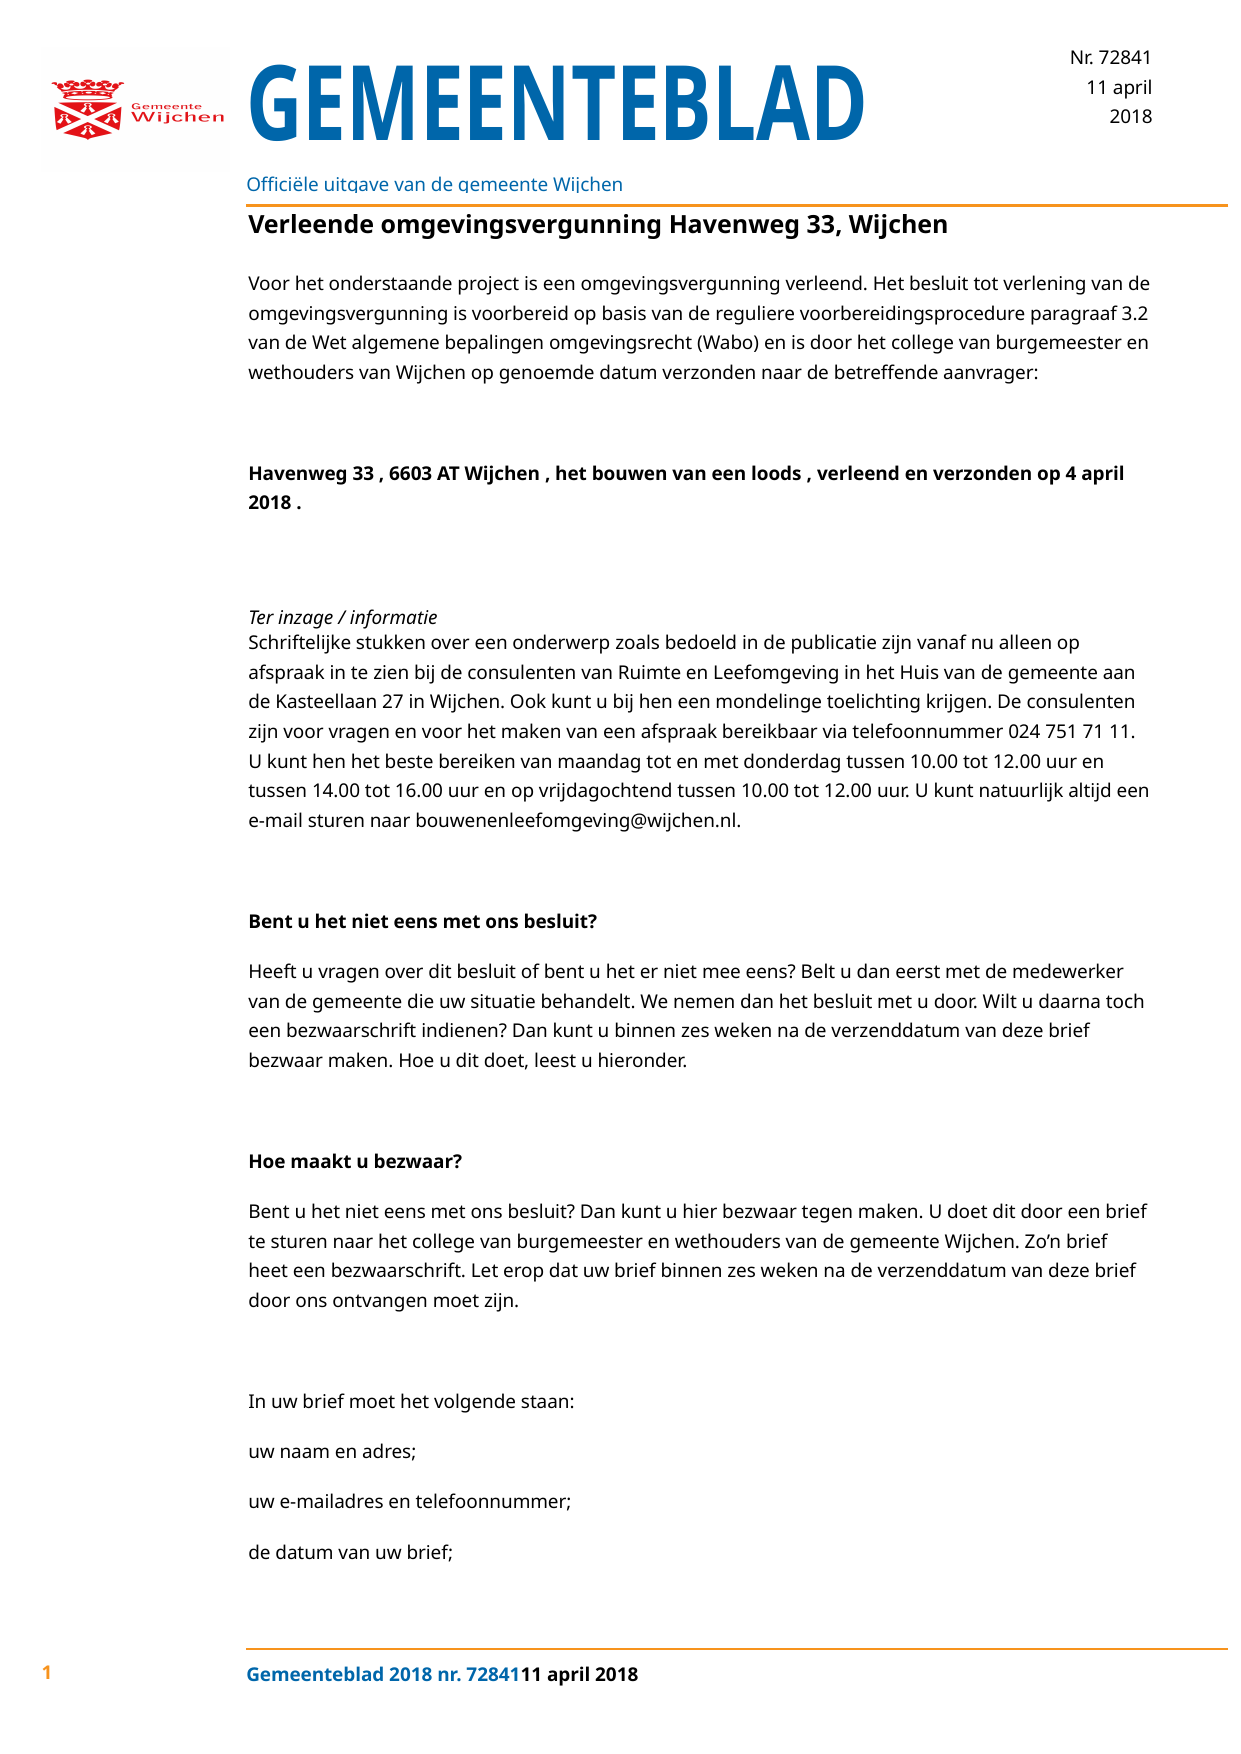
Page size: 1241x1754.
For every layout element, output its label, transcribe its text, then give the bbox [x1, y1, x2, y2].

text Hoe maakt u bezwaar? [248, 1148, 1152, 1174]
text Bent u het niet eens met ons besluit? [248, 908, 1152, 934]
text Voor het onderstaande project is een omgevingsvergunning verleend. Het besluit tot verlening van de omgevingsvergunning is voorbereid op basis van de reguliere voorbereidingsprocedure paragraaf 3.2 van de Wet algemene bepalingen omgevingsrecht (Wabo) en is door het college van burgemeester en wethouders van Wijchen op genoemde datum verzonden naar de betreffende aanvrager: [248, 270, 1152, 385]
text Heeft u vragen over dit besluit of bent u het er niet mee eens? Belt u dan eerst met de medewerker van de gemeente die uw situatie behandelt. We nemen dan het besluit met u door. Wilt u daarna toch een bezwaarschrift indienen? Dan kunt u binnen zes weken na de verzenddatum van deze brief bezwaar maken. Hoe u dit doet, leest u hieronder. [248, 958, 1152, 1073]
text uw naam en adres; [248, 1438, 1152, 1464]
text de datum van uw brief; [248, 1539, 1152, 1565]
picture [41, 47, 231, 172]
text In uw brief moet het volgende staan: [248, 1388, 1152, 1414]
text Bent u het niet eens met ons besluit? Dan kunt u hier bezwaar tegen maken. U doet dit door een brief te sturen naar het college van burgemeester en wethouders van de gemeente Wijchen. Zo’n brief heet een bezwaarschrift. Let erop dat uw brief binnen zes weken na de verzenddatum van deze brief door ons ontvangen moet zijn. [248, 1198, 1152, 1313]
text Verleende omgevingsvergunning Havenweg 33, Wijchen [248, 207, 1152, 241]
text uw e-mailadres en telefoonnummer; [248, 1489, 1152, 1514]
text Havenweg 33 , 6603 AT Wijchen , het bouwen van een loods , verleend en verzonden op 4 april 2018 . [248, 460, 1152, 515]
text Ter inzage / informatie [248, 604, 1152, 629]
text Schriftelijke stukken over een onderwerp zoals bedoeld in de publicatie zijn vanaf nu alleen op afspraak in te zien bij de consulenten van Ruimte en Leefomgeving in het Huis van de gemeente aan de Kasteellaan 27 in Wijchen. Ook kunt u bij hen een mondelinge toelichting krijgen. De consulenten zijn voor vragen en voor het maken van een afspraak bereikbaar via telefoonnummer 024 751 71 11. U kunt hen het beste bereiken van maandag tot en met donderdag tussen 10.00 tot 12.00 uur en tussen 14.00 tot 16.00 uur en op vrijdagochtend tussen 10.00 tot 12.00 uur. U kunt natuurlijk altijd een e-mail sturen naar bouwenenleefomgeving@wijchen.nl. [248, 629, 1152, 833]
